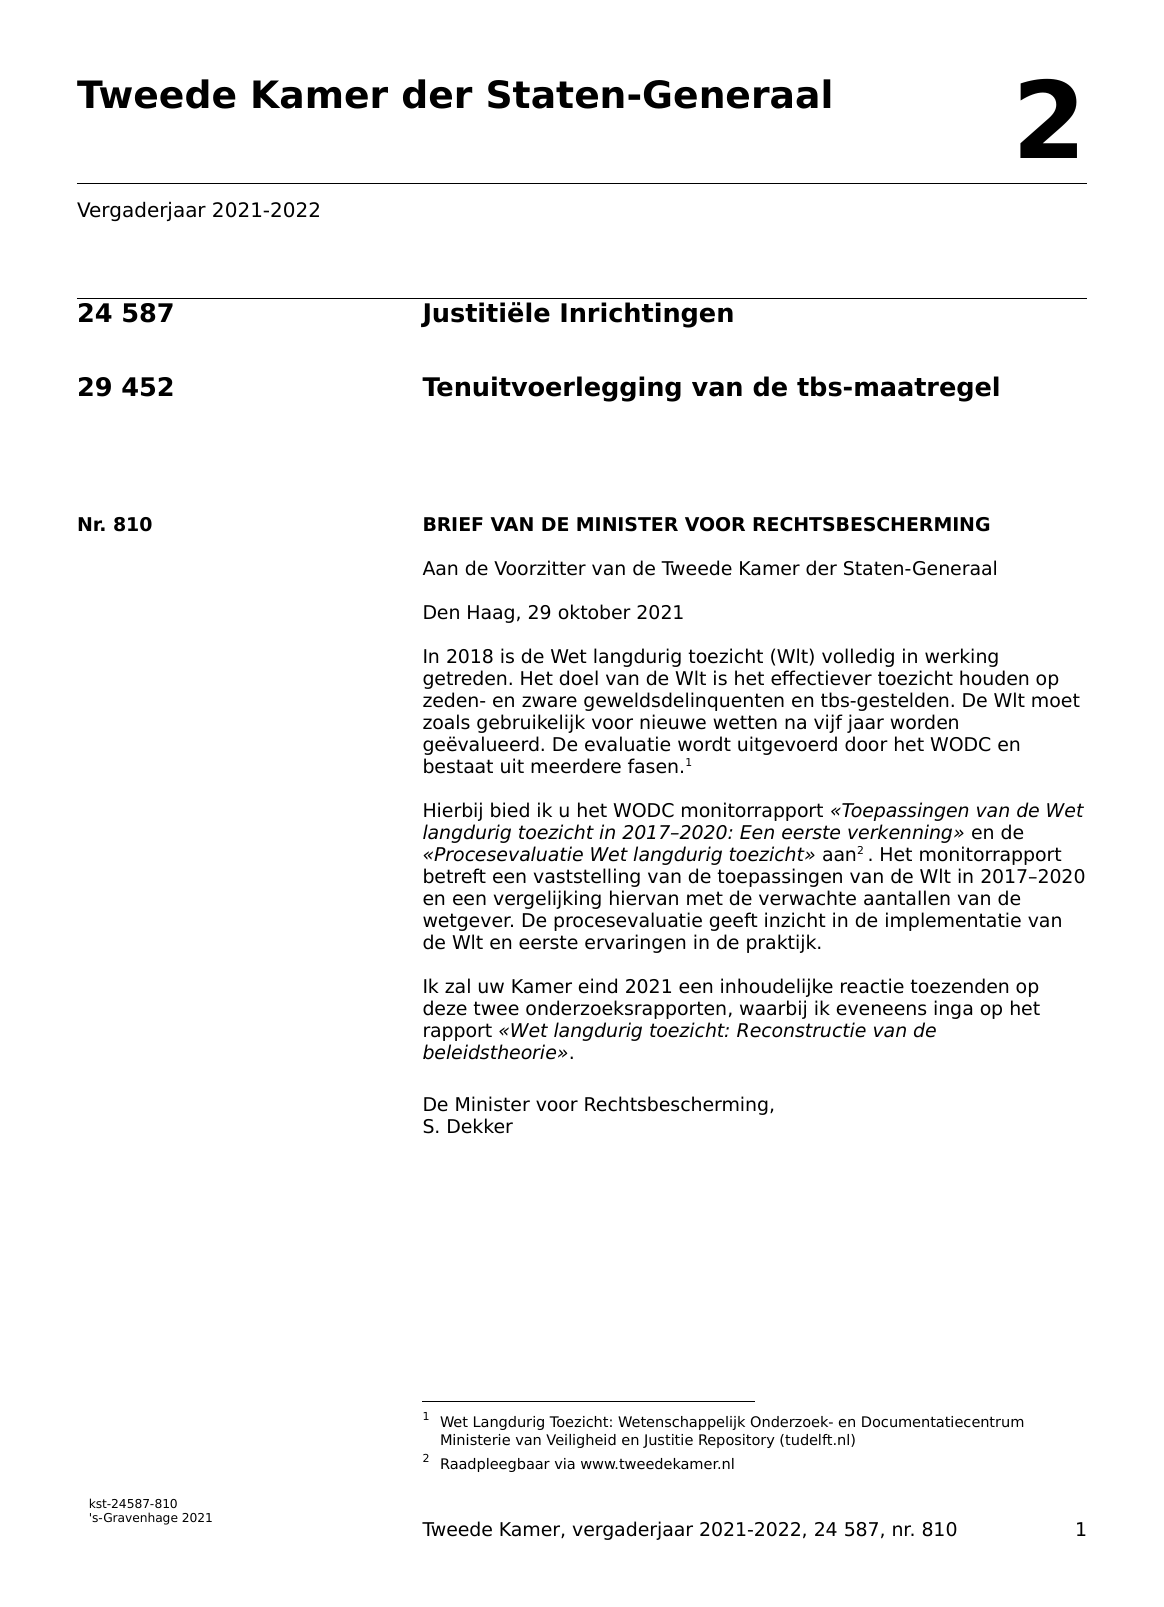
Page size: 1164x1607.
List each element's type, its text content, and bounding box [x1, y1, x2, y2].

subtitle 24 587 Justitiële Inrichtingen [77, 299, 1087, 329]
subtitle 29 452 Tenuitvoerlegging van de tbs-maatregel [77, 373, 1087, 403]
table_header Tweede Kamer der Staten-Generaal [77, 59, 886, 183]
text De Minister voor Rechtsbescherming, S. Dekker [422, 1094, 1087, 1138]
text Aan de Voorzitter van de Tweede Kamer der Staten-Generaal [422, 558, 1087, 580]
table_header 2 [886, 59, 1087, 183]
text Den Haag, 29 oktober 2021 [422, 602, 1087, 624]
text Raadpleegbaar via www.tweedekamer.nl [422, 1452, 1087, 1474]
text In 2018 is de Wet langdurig toezicht (Wlt) volledig in werking getreden. Het doel van de Wlt is het effectiever toezicht houden op zeden- en zware geweldsdelinquenten en tbs-gestelden. De Wlt moet zoals gebruikelijk voor nieuwe wetten na vijf jaar worden geëvalueerd. De evaluatie wordt uitgevoerd door het WODC en bestaat uit meerdere fasen. [422, 646, 1087, 778]
text 's-Gravenhage 2021 [88, 1511, 323, 1525]
table_cell Vergaderjaar 2021-2022 [77, 184, 1087, 298]
text Hierbij bied ik u het WODC monitorrapport «Toepassingen van de Wet langdurig toezicht in 2017–2020: Een eerste verkenning» en de «Procesevaluatie Wet langdurig toezicht» aan. Het monitorrapport betreft een vaststelling van de toepassingen van de Wlt in 2017–2020 en een vergelijking hiervan met de verwachte aantallen van de wetgever. De procesevaluatie geeft inzicht in de implementatie van de Wlt en eerste ervaringen in de praktijk. [422, 800, 1087, 954]
text Wet Langdurig Toezicht: Wetenschappelijk Onderzoek- en Documentatiecentrum Ministerie van Veiligheid en Justitie Repository (tudelft.nl) [422, 1410, 1087, 1449]
text Ik zal uw Kamer eind 2021 een inhoudelijke reactie toezenden op deze twee onderzoeksrapporten, waarbij ik eveneens inga op het rapport «Wet langdurig toezicht: Reconstructie van de beleidstheorie». [422, 976, 1087, 1064]
subtitle Nr. 810 BRIEF VAN DE MINISTER VOOR RECHTSBESCHERMING [77, 514, 1087, 536]
text kst-24587-810 [88, 1497, 323, 1511]
